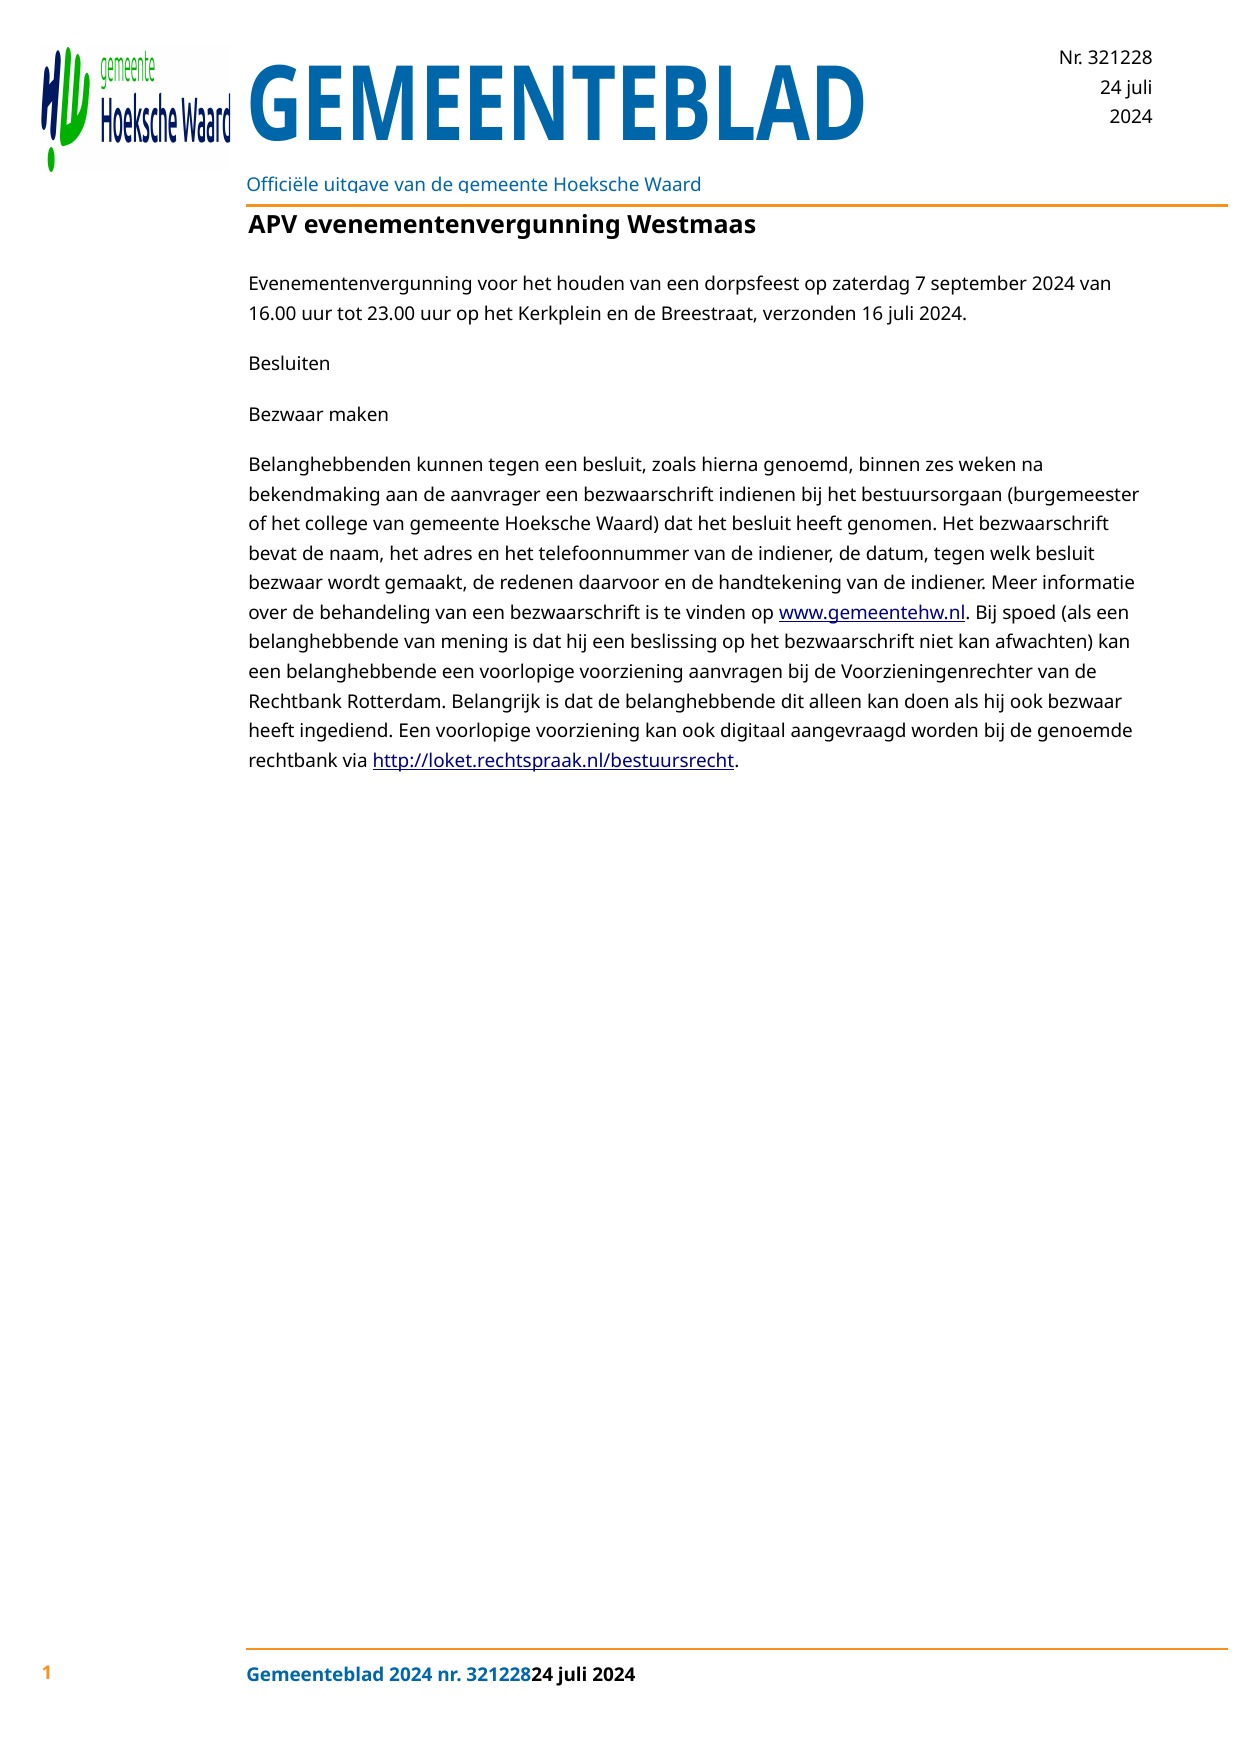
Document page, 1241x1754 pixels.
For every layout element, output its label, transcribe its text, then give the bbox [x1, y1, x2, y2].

picture [41, 47, 231, 172]
text Belanghebbenden kunnen tegen een besluit, zoals hierna genoemd, binnen zes weken na bekendmaking aan de aanvrager een bezwaarschrift indienen bij het bestuursorgaan (burgemeester of het college van gemeente Hoeksche Waard) dat het besluit heeft genomen. Het bezwaarschrift bevat de naam, het adres en het telefoonnummer van de indiener, de datum, tegen welk besluit bezwaar wordt gemaakt, de redenen daarvoor en de handtekening van de indiener. Meer informatie over de behandeling van een bezwaarschrift is te vinden op www.gemeentehw.nl. Bij spoed (als een belanghebbende van mening is dat hij een beslissing op het bezwaarschrift niet kan afwachten) kan een belanghebbende een voorlopige voorziening aanvragen bij de Voorzieningenrechter van de Rechtbank Rotterdam. Belangrijk is dat de belanghebbende dit alleen kan doen als hij ook bezwaar heeft ingediend. Een voorlopige voorziening kan ook digitaal aangevraagd worden bij de genoemde rechtbank via http://loket.rechtspraak.nl/bestuursrecht. [248, 451, 1152, 773]
text Besluiten [248, 350, 1152, 376]
text APV evenementenvergunning Westmaas [248, 207, 1152, 241]
text Evenementenvergunning voor het houden van een dorpsfeest op zaterdag 7 september 2024 van 16.00 uur tot 23.00 uur op het Kerkplein en de Breestraat, verzonden 16 juli 2024. [248, 270, 1152, 326]
text Bezwaar maken [248, 401, 1152, 426]
